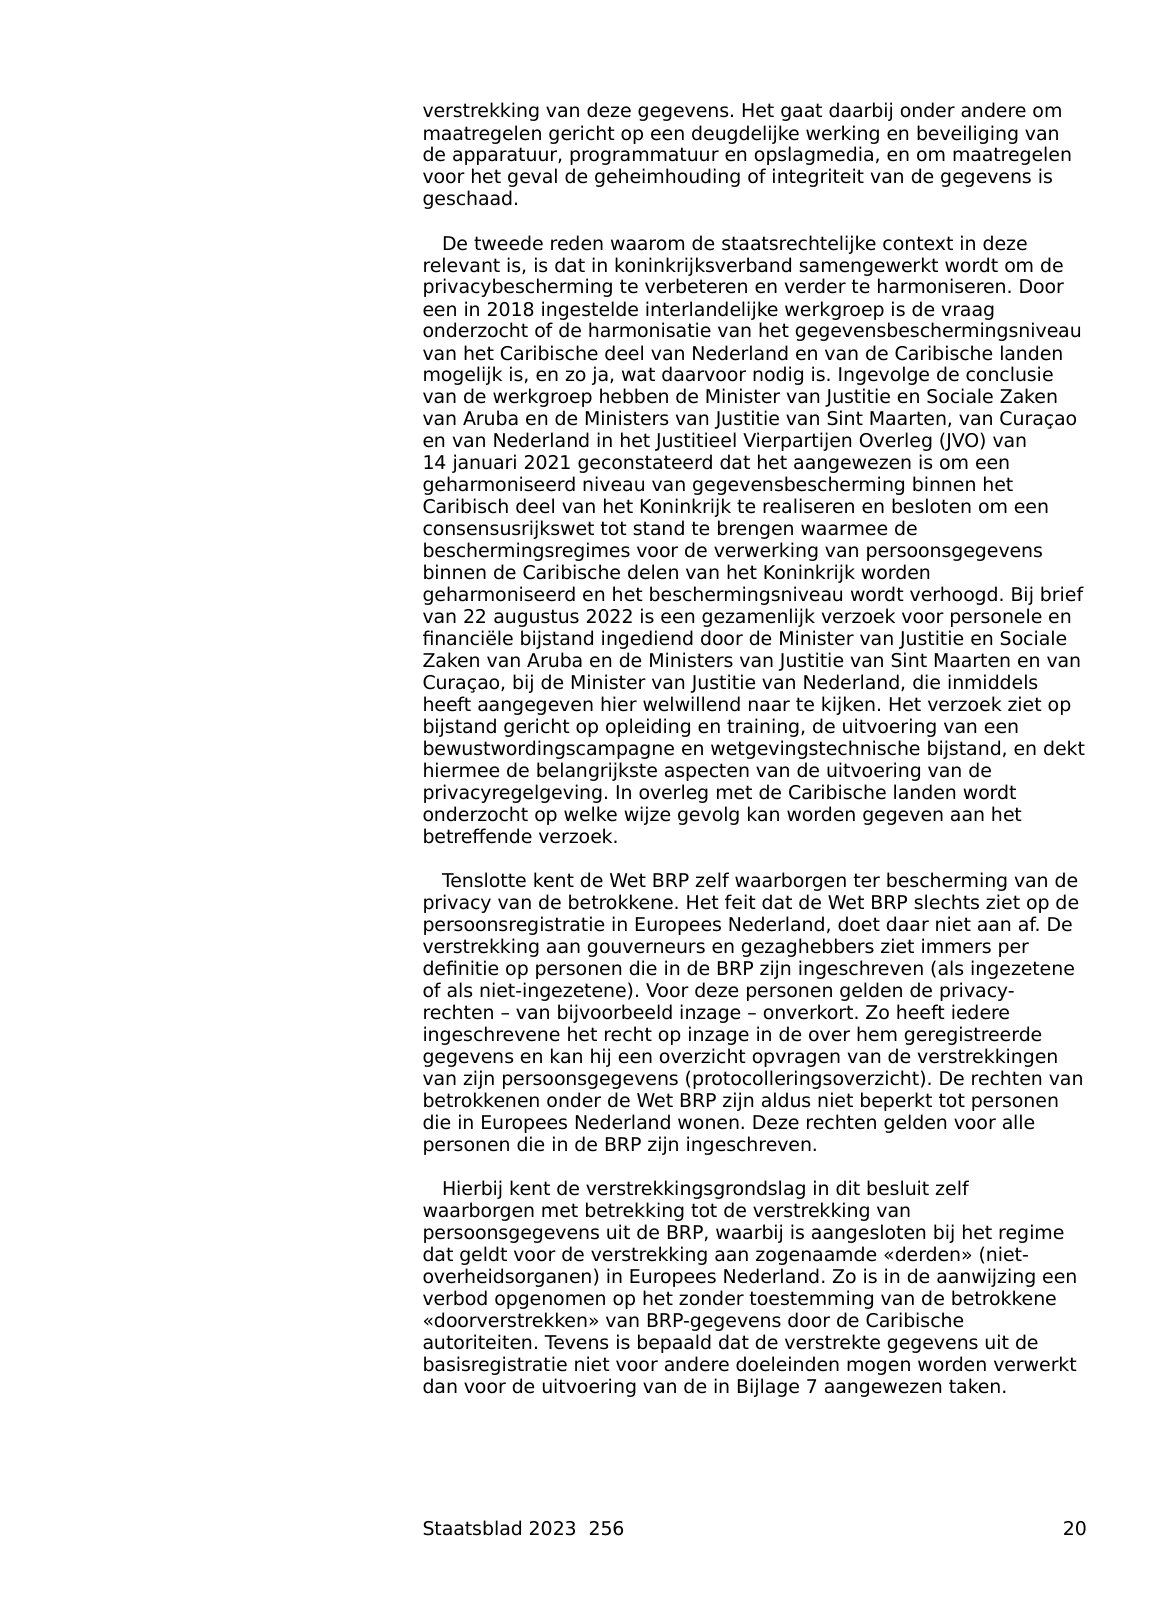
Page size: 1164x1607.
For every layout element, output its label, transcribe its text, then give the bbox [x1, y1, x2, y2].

text De tweede reden waarom de staatsrechtelijke context in deze relevant is, is dat in koninkrijksverband samengewerkt wordt om de privacybescherming te verbeteren en verder te harmoniseren. Door een in 2018 ingestelde interlandelijke werkgroep is de vraag onderzocht of de harmonisatie van het gegevensbeschermingsniveau van het Caribische deel van Nederland en van de Caribische landen mogelijk is, en zo ja, wat daarvoor nodig is. Ingevolge de conclusie van de werkgroep hebben de Minister van Justitie en Sociale Zaken van Aruba en de Ministers van Justitie van Sint Maarten, van Curaçao en van Nederland in het Justitieel Vierpartijen Overleg (JVO) van 14 januari 2021 geconstateerd dat het aangewezen is om een geharmoniseerd niveau van gegevensbescherming binnen het Caribisch deel van het Koninkrijk te realiseren en besloten om een consensusrijkswet tot stand te brengen waarmee de beschermingsregimes voor de verwerking van persoonsgegevens binnen de Caribische delen van het Koninkrijk worden geharmoniseerd en het beschermingsniveau wordt verhoogd. Bij brief van 22 augustus 2022 is een gezamenlijk verzoek voor personele en financiële bijstand ingediend door de Minister van Justitie en Sociale Zaken van Aruba en de Ministers van Justitie van Sint Maarten en van Curaçao, bij de Minister van Justitie van Nederland, die inmiddels heeft aangegeven hier welwillend naar te kijken. Het verzoek ziet op bijstand gericht op opleiding en training, de uitvoering van een bewustwordingscampagne en wetgevingstechnische bijstand, en dekt hiermee de belangrijkste aspecten van de uitvoering van de privacyregelgeving. In overleg met de Caribische landen wordt onderzocht op welke wijze gevolg kan worden gegeven aan het betreffende verzoek. [422, 232, 1087, 848]
text Hierbij kent de verstrekkingsgrondslag in dit besluit zelf waarborgen met betrekking tot de verstrekking van persoonsgegevens uit de BRP, waarbij is aangesloten bij het regime dat geldt voor de verstrekking aan zogenaamde «derden» (niet-overheidsorganen) in Europees Nederland. Zo is in de aanwijzing een verbod opgenomen op het zonder toestemming van de betrokkene «doorverstrekken» van BRP-gegevens door de Caribische autoriteiten. Tevens is bepaald dat de verstrekte gegevens uit de basisregistratie niet voor andere doeleinden mogen worden verwerkt dan voor de uitvoering van de in Bijlage 7 aangewezen taken. [422, 1178, 1087, 1398]
text verstrekking van deze gegevens. Het gaat daarbij onder andere om maatregelen gericht op een deugdelijke werking en beveiliging van de apparatuur, programmatuur en opslagmedia, en om maatregelen voor het geval de geheimhouding of integriteit van de gegevens is geschaad. [422, 100, 1087, 210]
text Tenslotte kent de Wet BRP zelf waarborgen ter bescherming van de privacy van de betrokkene. Het feit dat de Wet BRP slechts ziet op de persoonsregistratie in Europees Nederland, doet daar niet aan af. De verstrekking aan gouverneurs en gezaghebbers ziet immers per definitie op personen die in de BRP zijn ingeschreven (als ingezetene of als niet-ingezetene). Voor deze personen gelden de privacy-rechten – van bijvoorbeeld inzage – onverkort. Zo heeft iedere ingeschrevene het recht op inzage in de over hem geregistreerde gegevens en kan hij een overzicht opvragen van de verstrekkingen van zijn persoonsgegevens (protocolleringsoverzicht). De rechten van betrokkenen onder de Wet BRP zijn aldus niet beperkt tot personen die in Europees Nederland wonen. Deze rechten gelden voor alle personen die in de BRP zijn ingeschreven. [422, 870, 1087, 1156]
